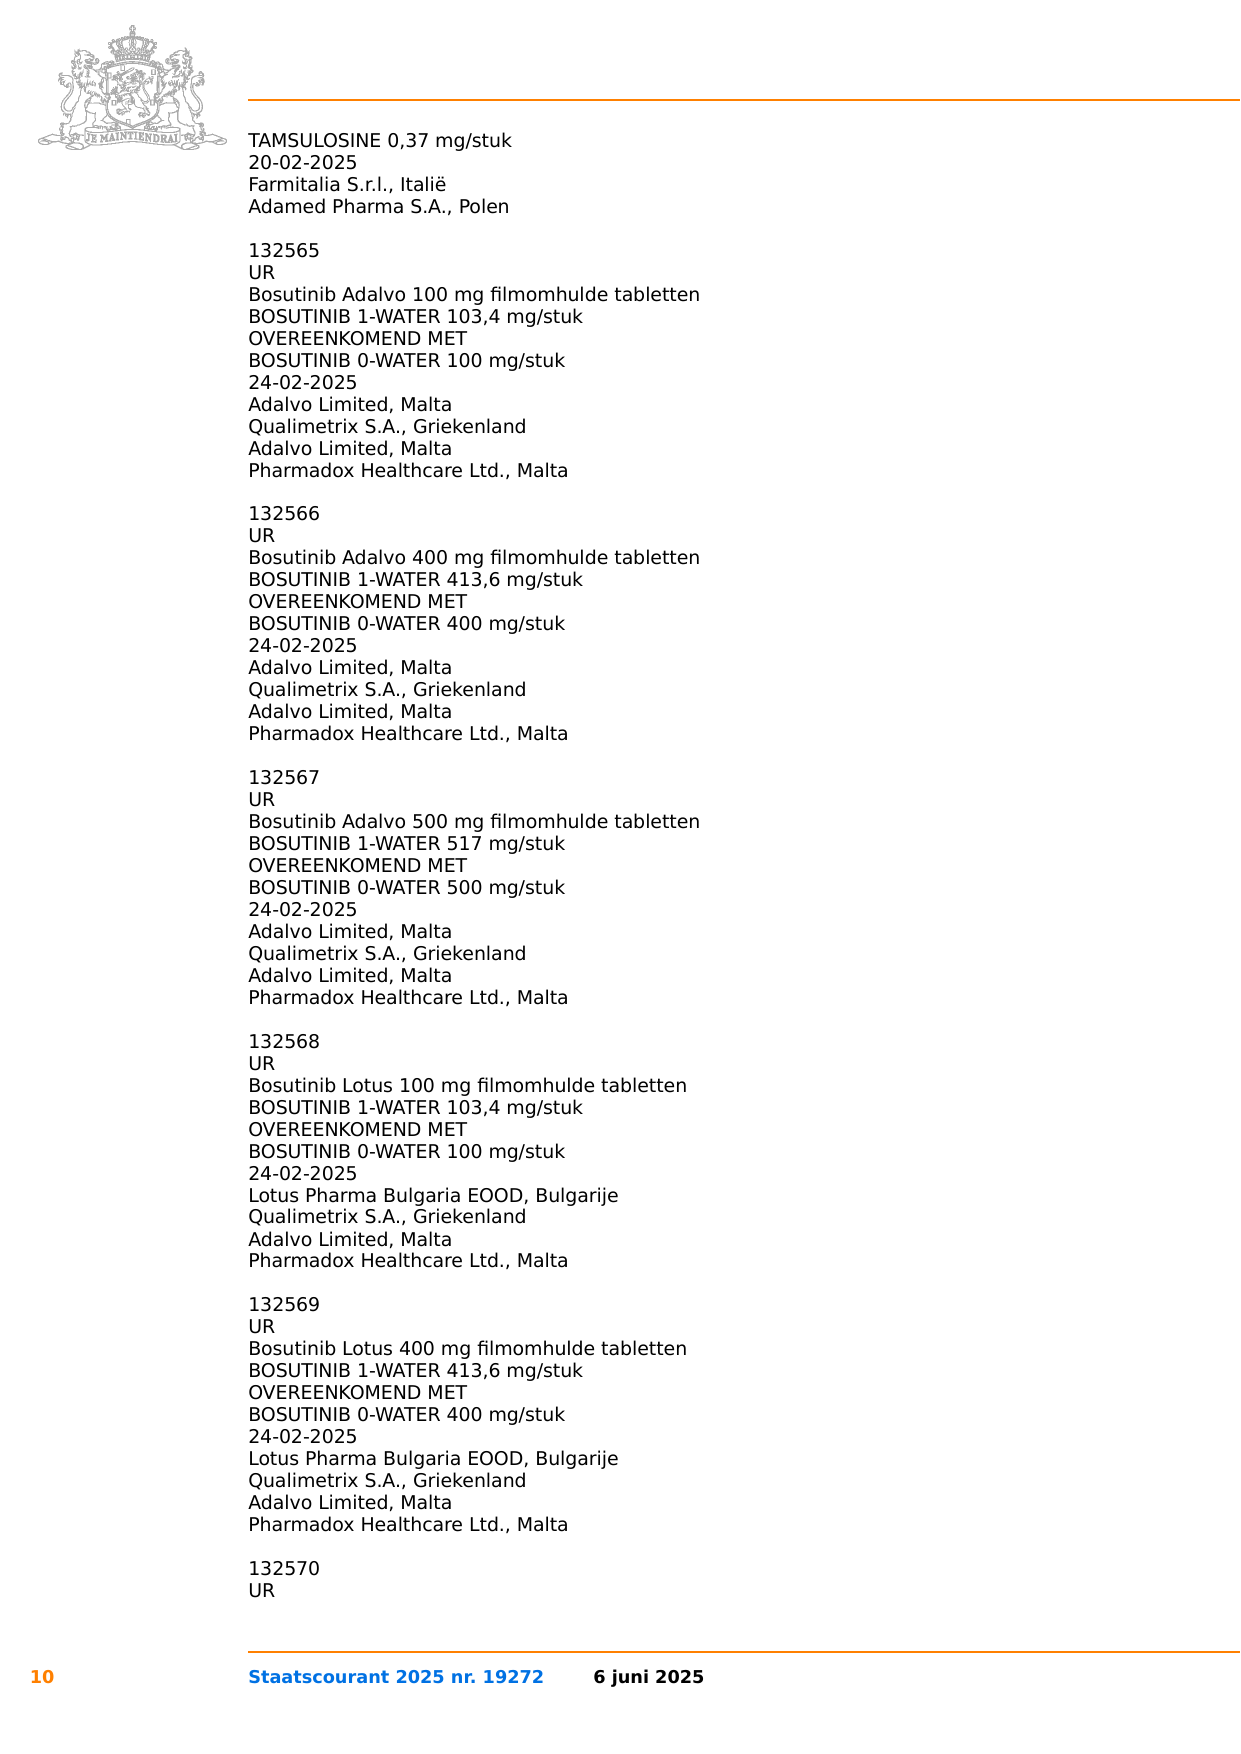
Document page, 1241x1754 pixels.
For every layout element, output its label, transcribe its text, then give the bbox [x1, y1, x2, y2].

text 20-02-2025 [248, 152, 1163, 174]
text 132565 [248, 240, 1163, 262]
text OVEREENKOMEND MET [248, 1118, 1163, 1141]
text Farmitalia S.r.l., Italië [248, 174, 1163, 196]
text Bosutinib Adalvo 500 mg filmomhulde tabletten [248, 811, 1163, 833]
text BOSUTINIB 1-WATER 103,4 mg/stuk [248, 1097, 1163, 1118]
text 132569 [248, 1294, 1163, 1316]
text UR [248, 262, 1163, 284]
text 24-02-2025 [248, 372, 1163, 393]
text Qualimetrix S.A., Griekenland [248, 416, 1163, 437]
text BOSUTINIB 1-WATER 103,4 mg/stuk [248, 306, 1163, 328]
text OVEREENKOMEND MET [248, 591, 1163, 613]
text BOSUTINIB 0-WATER 400 mg/stuk [248, 613, 1163, 635]
text Pharmadox Healthcare Ltd., Malta [248, 987, 1163, 1009]
text Adalvo Limited, Malta [248, 657, 1163, 679]
text Adalvo Limited, Malta [248, 393, 1163, 416]
text Adalvo Limited, Malta [248, 1228, 1163, 1250]
text Qualimetrix S.A., Griekenland [248, 1470, 1163, 1492]
text UR [248, 1053, 1163, 1074]
text UR [248, 1580, 1163, 1602]
text 24-02-2025 [248, 635, 1163, 657]
text Bosutinib Adalvo 400 mg filmomhulde tabletten [248, 547, 1163, 569]
text OVEREENKOMEND MET [248, 328, 1163, 349]
text 132568 [248, 1031, 1163, 1053]
text UR [248, 525, 1163, 547]
text BOSUTINIB 0-WATER 500 mg/stuk [248, 877, 1163, 899]
text Bosutinib Adalvo 100 mg filmomhulde tabletten [248, 284, 1163, 306]
text Pharmadox Healthcare Ltd., Malta [248, 459, 1163, 481]
text 24-02-2025 [248, 1162, 1163, 1184]
text Bosutinib Lotus 400 mg filmomhulde tabletten [248, 1338, 1163, 1360]
picture [38, 25, 227, 150]
text BOSUTINIB 1-WATER 517 mg/stuk [248, 833, 1163, 855]
text Qualimetrix S.A., Griekenland [248, 943, 1163, 965]
text BOSUTINIB 1-WATER 413,6 mg/stuk [248, 569, 1163, 591]
text BOSUTINIB 0-WATER 100 mg/stuk [248, 349, 1163, 372]
text Adalvo Limited, Malta [248, 1492, 1163, 1514]
text Lotus Pharma Bulgaria EOOD, Bulgarije [248, 1448, 1163, 1470]
text 24-02-2025 [248, 899, 1163, 921]
text Bosutinib Lotus 100 mg filmomhulde tabletten [248, 1074, 1163, 1097]
text Pharmadox Healthcare Ltd., Malta [248, 1514, 1163, 1536]
text Lotus Pharma Bulgaria EOOD, Bulgarije [248, 1184, 1163, 1206]
text Qualimetrix S.A., Griekenland [248, 679, 1163, 701]
text 132567 [248, 767, 1163, 789]
text OVEREENKOMEND MET [248, 1382, 1163, 1404]
text 132570 [248, 1558, 1163, 1580]
text 24-02-2025 [248, 1426, 1163, 1448]
text BOSUTINIB 0-WATER 100 mg/stuk [248, 1141, 1163, 1162]
text 132566 [248, 503, 1163, 525]
text Pharmadox Healthcare Ltd., Malta [248, 723, 1163, 745]
text Pharmadox Healthcare Ltd., Malta [248, 1250, 1163, 1272]
text Adalvo Limited, Malta [248, 921, 1163, 943]
text Adalvo Limited, Malta [248, 437, 1163, 459]
text OVEREENKOMEND MET [248, 855, 1163, 877]
text Adalvo Limited, Malta [248, 965, 1163, 987]
text BOSUTINIB 1-WATER 413,6 mg/stuk [248, 1360, 1163, 1382]
text TAMSULOSINE 0,37 mg/stuk [248, 130, 1163, 152]
text UR [248, 1316, 1163, 1338]
text Qualimetrix S.A., Griekenland [248, 1206, 1163, 1228]
text BOSUTINIB 0-WATER 400 mg/stuk [248, 1404, 1163, 1426]
text Adalvo Limited, Malta [248, 701, 1163, 723]
text Adamed Pharma S.A., Polen [248, 196, 1163, 218]
text UR [248, 789, 1163, 811]
